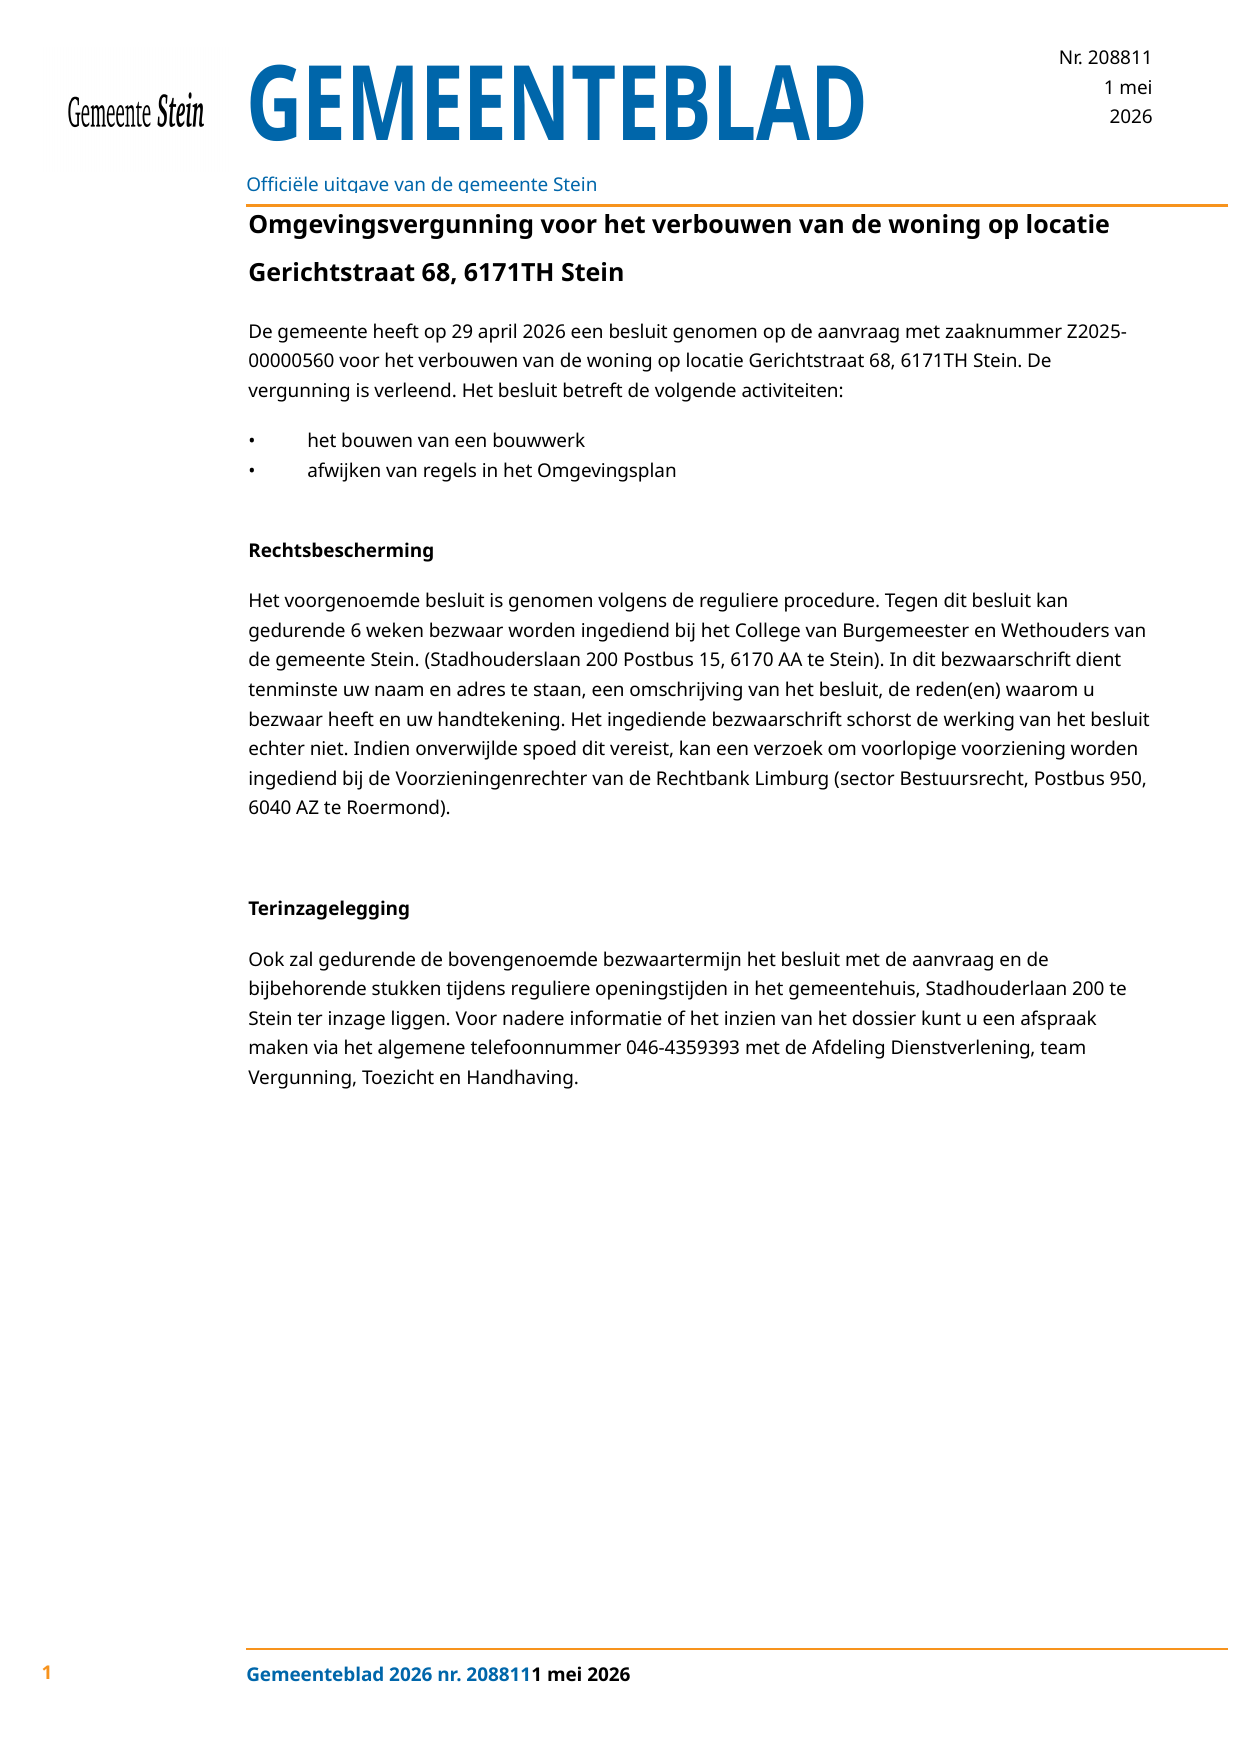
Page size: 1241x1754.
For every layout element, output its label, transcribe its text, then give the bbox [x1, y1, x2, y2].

text Omgevingsvergunning voor het verbouwen van de woning op locatie Gerichtstraat 68, 6171TH Stein [248, 207, 1152, 288]
text Ook zal gedurende de bovengenoemde bezwaartermijn het besluit met de aanvraag en de bijbehorende stukken tijdens reguliere openingstijden in het gemeentehuis, Stadhouderlaan 200 te Stein ter inzage liggen. Voor nadere informatie of het inzien van het dossier kunt u een afspraak maken via het algemene telefoonnummer 046-4359393 met de Afdeling Dienstverlening, team Vergunning, Toezicht en Handhaving. [248, 946, 1152, 1090]
list afwijken van regels in het Omgevingsplan [248, 457, 1152, 483]
list het bouwen van een bouwwerk [248, 427, 1152, 453]
text Het voorgenoemde besluit is genomen volgens de reguliere procedure. Tegen dit besluit kan gedurende 6 weken bezwaar worden ingediend bij het College van Burgemeester en Wethouders van de gemeente Stein. (Stadhouderslaan 200 Postbus 15, 6170 AA te Stein). In dit bezwaarschrift dient tenminste uw naam en adres te staan, een omschrijving van het besluit, de reden(en) waarom u bezwaar heeft en uw handtekening. Het ingediende bezwaarschrift schorst de werking van het besluit echter niet. Indien onverwijlde spoed dit vereist, kan een verzoek om voorlopige voorziening worden ingediend bij de Voorzieningenrechter van de Rechtbank Limburg (sector Bestuursrecht, Postbus 950, 6040 AZ te Roermond). [248, 587, 1152, 820]
text Rechtsbescherming [248, 537, 1152, 563]
text Terinzagelegging [248, 895, 1152, 921]
text De gemeente heeft op 29 april 2026 een besluit genomen op de aanvraag met zaaknummer Z2025-00000560 voor het verbouwen van de woning op locatie Gerichtstraat 68, 6171TH Stein. De vergunning is verleend. Het besluit betreft de volgende activiteiten: [248, 318, 1152, 403]
picture [41, 47, 231, 172]
